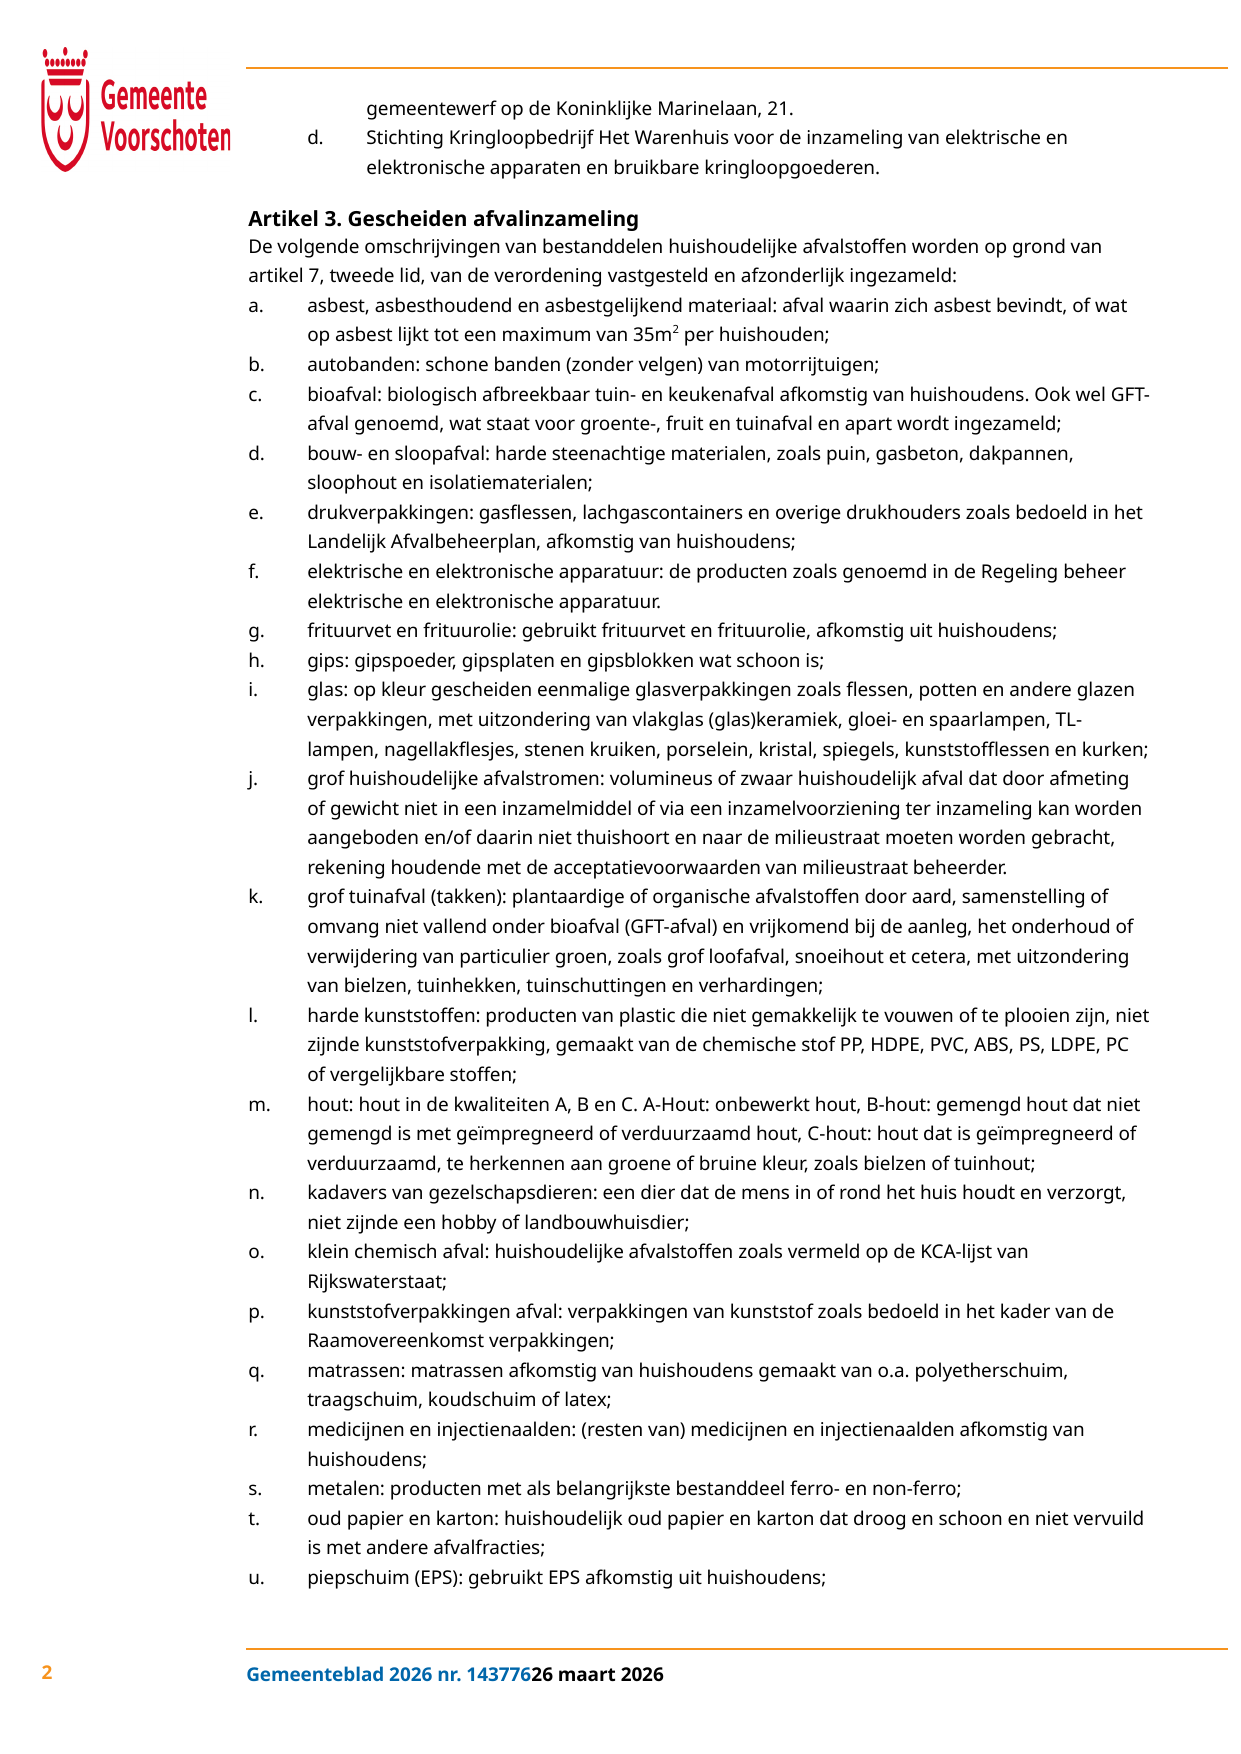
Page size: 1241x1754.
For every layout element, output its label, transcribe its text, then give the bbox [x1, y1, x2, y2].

list klein chemisch afval: huishoudelijke afvalstoffen zoals vermeld op de KCA-lijst van Rijkswaterstaat; [248, 1239, 1152, 1294]
list gemeentewerf op de Koninklijke Marinelaan, 21. [307, 95, 1152, 121]
list kadavers van gezelschapsdieren: een dier dat de mens in of rond het huis houdt en verzorgt, niet zijnde een hobby of landbouwhuisdier; [248, 1179, 1152, 1235]
list bioafval: biologisch afbreekbaar tuin- en keukenafval afkomstig van huishoudens. Ook wel GFT-afval genoemd, wat staat voor groente-, fruit en tuinafval en apart wordt ingezameld; [248, 381, 1152, 436]
list kunststofverpakkingen afval: verpakkingen van kunststof zoals bedoeld in het kader van de Raamovereenkomst verpakkingen; [248, 1298, 1152, 1353]
list metalen: producten met als belangrijkste bestanddeel ferro- en non-ferro; [248, 1475, 1152, 1501]
list drukverpakkingen: gasflessen, lachgascontainers en overige drukhouders zoals bedoeld in het Landelijk Afvalbeheerplan, afkomstig van huishoudens; [248, 499, 1152, 554]
list harde kunststoffen: producten van plastic die niet gemakkelijk te vouwen of te plooien zijn, niet zijnde kunststofverpakking, gemaakt van de chemische stof PP, HDPE, PVC, ABS, PS, LDPE, PC of vergelijkbare stoffen; [248, 1002, 1152, 1087]
list Stichting Kringloopbedrijf Het Warenhuis voor de inzameling van elektrische en elektronische apparaten en bruikbare kringloopgoederen. [307, 124, 1152, 180]
list grof huishoudelijke afvalstromen: volumineus of zwaar huishoudelijk afval dat door afmeting of gewicht niet in een inzamelmiddel of via een inzamelvoorziening ter inzameling kan worden aangeboden en/of daarin niet thuishoort en naar de milieustraat moeten worden gebracht, rekening houdende met de acceptatievoorwaarden van milieustraat beheerder. [248, 765, 1152, 880]
list oud papier en karton: huishoudelijk oud papier en karton dat droog en schoon en niet vervuild is met andere afvalfracties; [248, 1505, 1152, 1560]
list asbest, asbesthoudend en asbestgelijkend materiaal: afval waarin zich asbest bevindt, of wat op asbest lijkt tot een maximum van 35m2 per huishouden; [248, 292, 1152, 347]
list grof tuinafval (takken): plantaardige of organische afvalstoffen door aard, samenstelling of omvang niet vallend onder bioafval (GFT-afval) en vrijkomend bij de aanleg, het onderhoud of verwijdering van particulier groen, zoals grof loofafval, snoeihout et cetera, met uitzondering van bielzen, tuinhekken, tuinschuttingen en verhardingen; [248, 884, 1152, 998]
text Artikel 3. Gescheiden afvalinzameling [248, 204, 1152, 233]
text De volgende omschrijvingen van bestanddelen huishoudelijke afvalstoffen worden op grond van artikel 7, tweede lid, van de verordening vastgesteld en afzonderlijk ingezameld: [248, 233, 1152, 288]
list piepschuim (EPS): gebruikt EPS afkomstig uit huishoudens; [248, 1564, 1152, 1590]
list frituurvet en frituurolie: gebruikt frituurvet en frituurolie, afkomstig uit huishoudens; [248, 617, 1152, 643]
list bouw- en sloopafval: harde steenachtige materialen, zoals puin, gasbeton, dakpannen, sloophout en isolatiematerialen; [248, 440, 1152, 495]
list medicijnen en injectienaalden: (resten van) medicijnen en injectienaalden afkomstig van huishoudens; [248, 1416, 1152, 1471]
list autobanden: schone banden (zonder velgen) van motorrijtuigen; [248, 351, 1152, 377]
list hout: hout in de kwaliteiten A, B en C. A-Hout: onbewerkt hout, B-hout: gemengd hout dat niet gemengd is met geïmpregneerd of verduurzaamd hout, C-hout: hout dat is geïmpregneerd of verduurzaamd, te herkennen aan groene of bruine kleur, zoals bielzen of tuinhout; [248, 1091, 1152, 1176]
list matrassen: matrassen afkomstig van huishoudens gemaakt van o.a. polyetherschuim, traagschuim, koudschuim of latex; [248, 1357, 1152, 1412]
list elektrische en elektronische apparatuur: de producten zoals genoemd in de Regeling beheer elektrische en elektronische apparatuur. [248, 558, 1152, 613]
list glas: op kleur gescheiden eenmalige glasverpakkingen zoals flessen, potten en andere glazen verpakkingen, met uitzondering van vlakglas (glas)keramiek, gloei- en spaarlampen, TL-lampen, nagellakflesjes, stenen kruiken, porselein, kristal, spiegels, kunststofflessen en kurken; [248, 677, 1152, 761]
list gips: gipspoeder, gipsplaten en gipsblokken wat schoon is; [248, 647, 1152, 673]
picture [41, 47, 231, 172]
